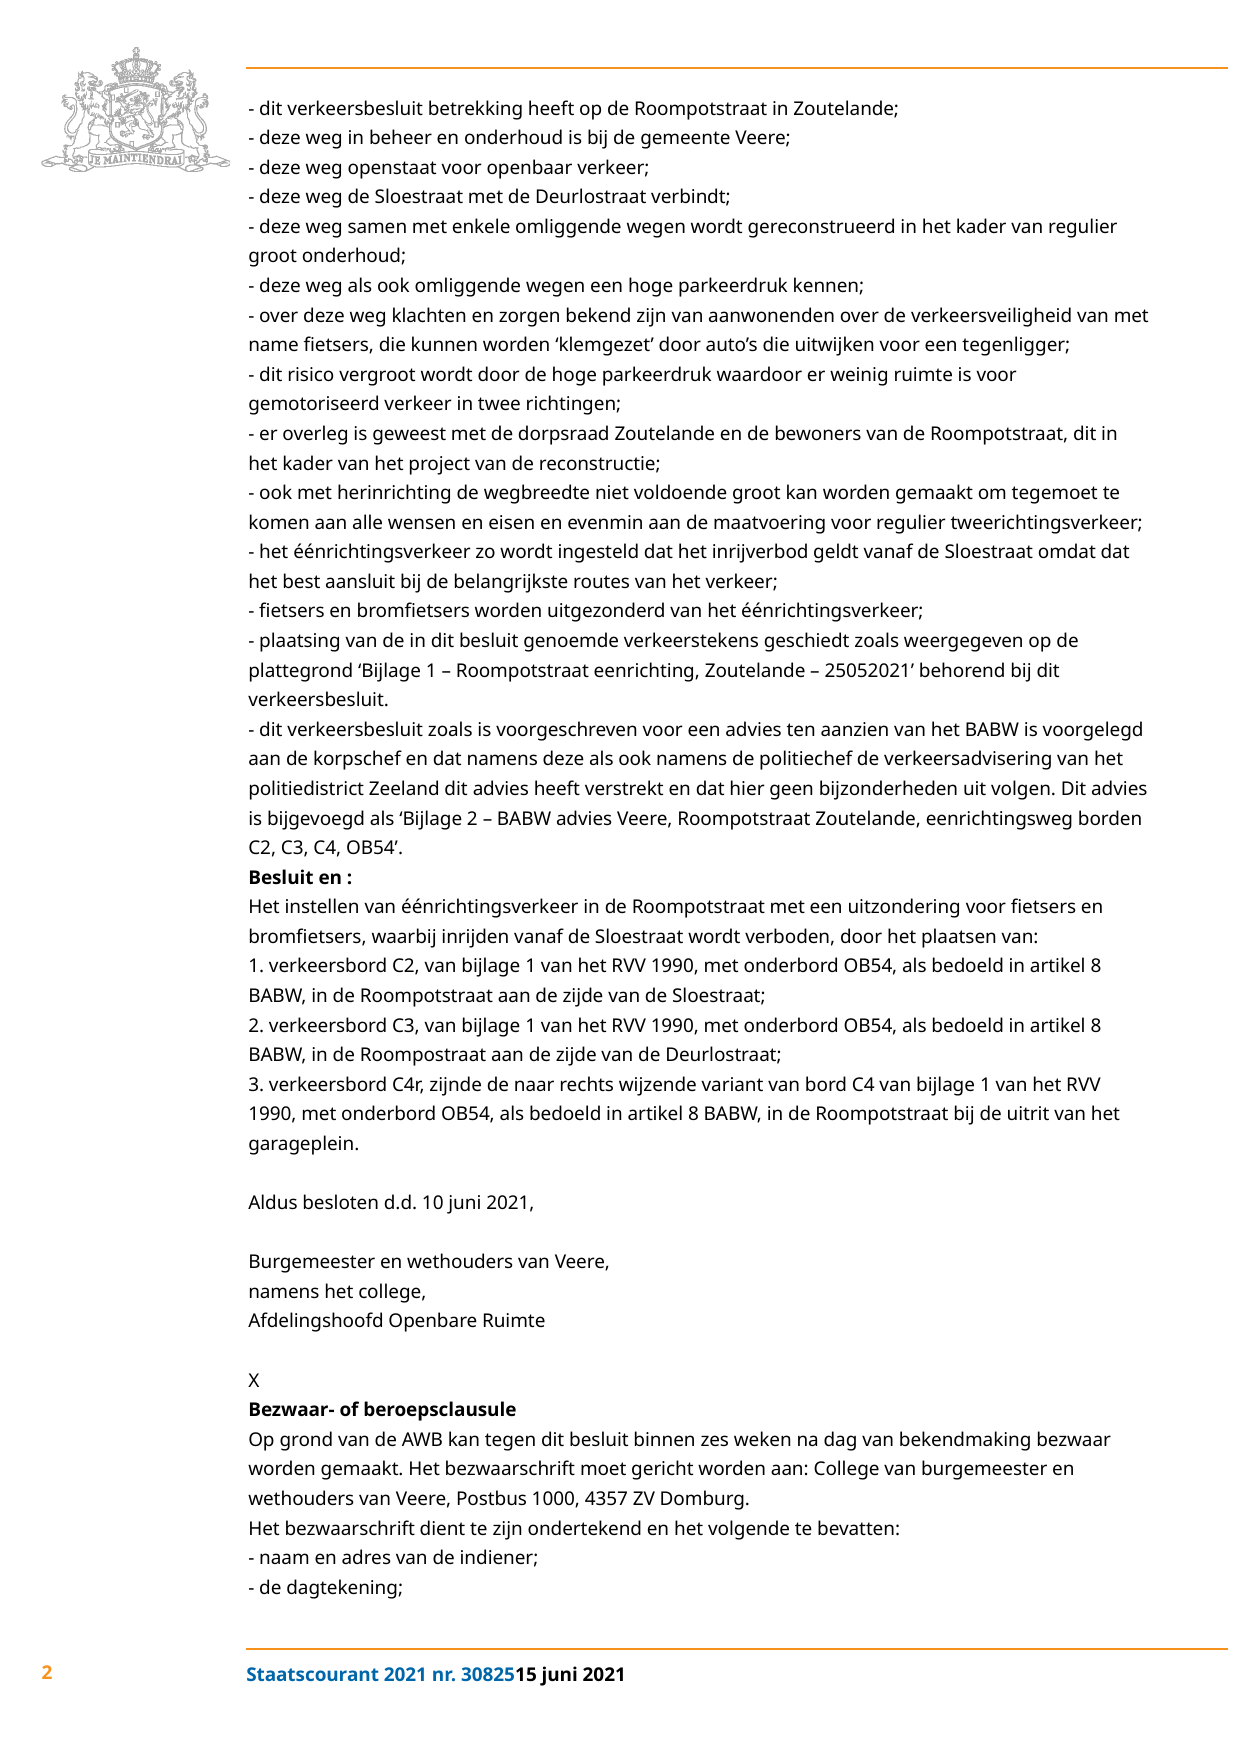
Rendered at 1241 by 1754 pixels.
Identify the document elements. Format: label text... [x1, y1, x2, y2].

text - dit verkeersbesluit betrekking heeft op de Roompotstraat in Zoutelande; [248, 95, 1152, 121]
text Het bezwaarschrift dient te zijn ondertekend en het volgende te bevatten: [248, 1515, 1152, 1541]
text - deze weg de Sloestraat met de Deurlostraat verbindt; [248, 183, 1152, 209]
text 2. verkeersbord C3, van bijlage 1 van het RVV 1990, met onderbord OB54, als bedoeld in artikel 8 BABW, in de Roompostraat aan de zijde van de Deurlostraat; [248, 1012, 1152, 1067]
text 3. verkeersbord C4r, zijnde de naar rechts wijzende variant van bord C4 van bijlage 1 van het RVV 1990, met onderbord OB54, als bedoeld in artikel 8 BABW, in de Roompotstraat bij de uitrit van het garageplein. [248, 1071, 1152, 1156]
text - over deze weg klachten en zorgen bekend zijn van aanwonenden over de verkeersveiligheid van met name fietsers, die kunnen worden ‘klemgezet’ door auto’s die uitwijken voor een tegenligger; [248, 302, 1152, 357]
text - deze weg openstaat voor openbaar verkeer; [248, 154, 1152, 180]
text - dit risico vergroot wordt door de hoge parkeerdruk waardoor er weinig ruimte is voor gemotoriseerd verkeer in twee richtingen; [248, 361, 1152, 416]
text Besluit en : [248, 864, 1152, 890]
text Afdelingshoofd Openbare Ruimte [248, 1308, 1152, 1333]
text - ook met herinrichting de wegbreedte niet voldoende groot kan worden gemaakt om tegemoet te komen aan alle wensen en eisen en evenmin aan de maatvoering voor regulier tweerichtingsverkeer; [248, 479, 1152, 535]
text - deze weg als ook omliggende wegen een hoge parkeerdruk kennen; [248, 272, 1152, 298]
text Het instellen van éénrichtingsverkeer in de Roompotstraat met een uitzondering voor fietsers en bromfietsers, waarbij inrijden vanaf de Sloestraat wordt verboden, door het plaatsen van: [248, 893, 1152, 949]
text - er overleg is geweest met de dorpsraad Zoutelande en de bewoners van de Roompotstraat, dit in het kader van het project van de reconstructie; [248, 420, 1152, 476]
text namens het college, [248, 1278, 1152, 1304]
text - deze weg in beheer en onderhoud is bij de gemeente Veere; [248, 124, 1152, 150]
text - dit verkeersbesluit zoals is voorgeschreven voor een advies ten aanzien van het BABW is voorgelegd aan de korpschef en dat namens deze als ook namens de politiechef de verkeersadvisering van het politiedistrict Zeeland dit advies heeft verstrekt en dat hier geen bijzonderheden uit volgen. Dit advies is bijgevoegd als ‘Bijlage 2 – BABW advies Veere, Roompotstraat Zoutelande, eenrichtingsweg borden C2, C3, C4, OB54’. [248, 716, 1152, 860]
picture [41, 47, 231, 172]
text Bezwaar- of beroepsclausule [248, 1396, 1152, 1422]
text - fietsers en bromfietsers worden uitgezonderd van het éénrichtingsverkeer; [248, 598, 1152, 623]
text - deze weg samen met enkele omliggende wegen wordt gereconstrueerd in het kader van regulier groot onderhoud; [248, 213, 1152, 268]
text - plaatsing van de in dit besluit genoemde verkeerstekens geschiedt zoals weergegeven op de plattegrond ‘Bijlage 1 – Roompotstraat eenrichting, Zoutelande – 25052021’ behorend bij dit verkeersbesluit. [248, 627, 1152, 712]
text - het éénrichtingsverkeer zo wordt ingesteld dat het inrijverbod geldt vanaf de Sloestraat omdat dat het best aansluit bij de belangrijkste routes van het verkeer; [248, 538, 1152, 594]
text Op grond van de AWB kan tegen dit besluit binnen zes weken na dag van bekendmaking bezwaar worden gemaakt. Het bezwaarschrift moet gericht worden aan: College van burgemeester en wethouders van Veere, Postbus 1000, 4357 ZV Domburg. [248, 1426, 1152, 1511]
text 1. verkeersbord C2, van bijlage 1 van het RVV 1990, met onderbord OB54, als bedoeld in artikel 8 BABW, in de Roompotstraat aan de zijde van de Sloestraat; [248, 953, 1152, 1008]
text - de dagtekening; [248, 1574, 1152, 1600]
text - naam en adres van de indiener; [248, 1544, 1152, 1570]
text X [248, 1367, 1152, 1393]
text Burgemeester en wethouders van Veere, [248, 1248, 1152, 1274]
text Aldus besloten d.d. 10 juni 2021, [248, 1189, 1152, 1215]
